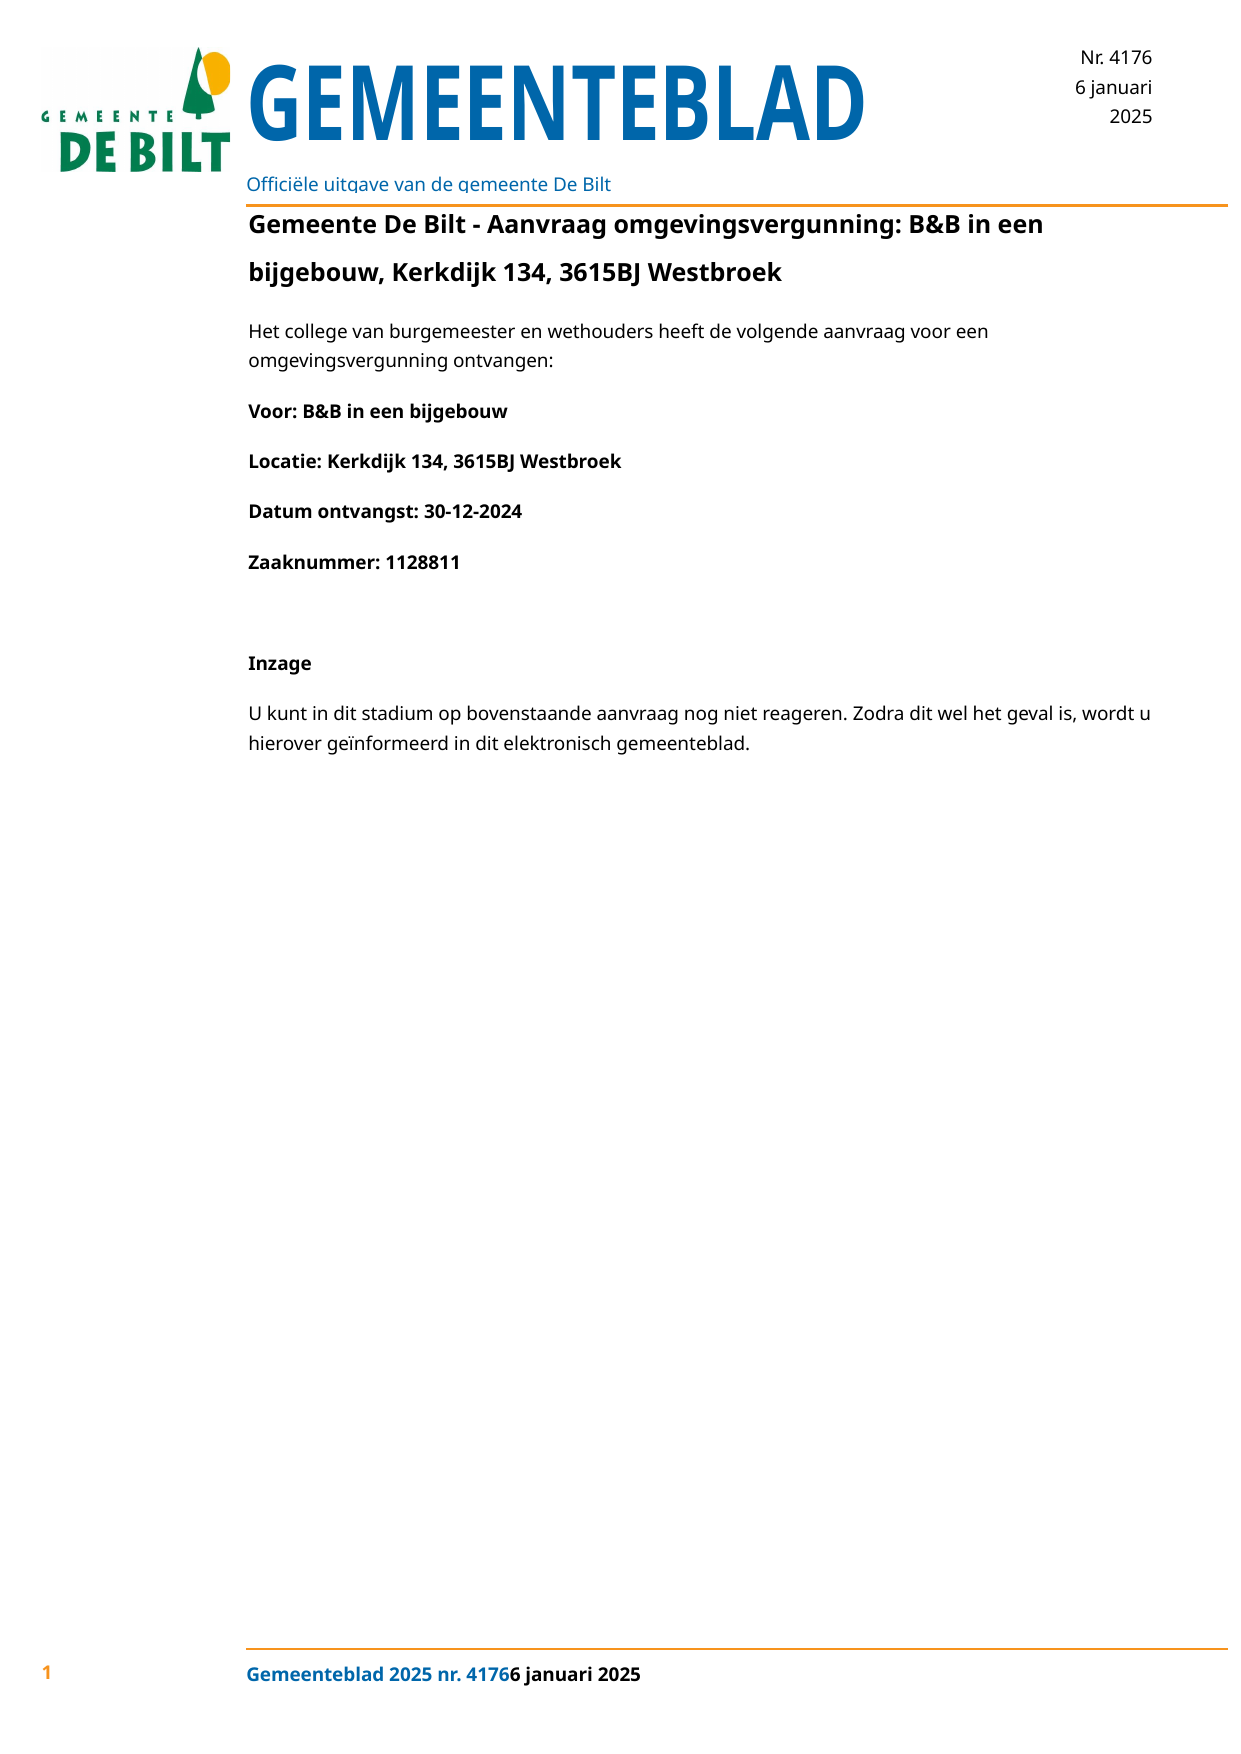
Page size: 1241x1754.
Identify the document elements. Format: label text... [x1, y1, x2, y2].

text Voor: B&B in een bijgebouw [248, 398, 1152, 424]
text Zaaknummer: 1128811 [248, 549, 1152, 575]
text Het college van burgemeester en wethouders heeft de volgende aanvraag voor een omgevingsvergunning ontvangen: [248, 318, 1152, 373]
picture [41, 47, 231, 172]
text Inzage [248, 650, 1152, 676]
text U kunt in dit stadium op bovenstaande aanvraag nog niet reageren. Zodra dit wel het geval is, wordt u hierover geïnformeerd in dit elektronisch gemeenteblad. [248, 700, 1152, 756]
text Gemeente De Bilt - Aanvraag omgevingsvergunning: B&B in een bijgebouw, Kerkdijk 134, 3615BJ Westbroek [248, 207, 1152, 288]
text Datum ontvangst: 30-12-2024 [248, 499, 1152, 524]
text Locatie: Kerkdijk 134, 3615BJ Westbroek [248, 448, 1152, 474]
